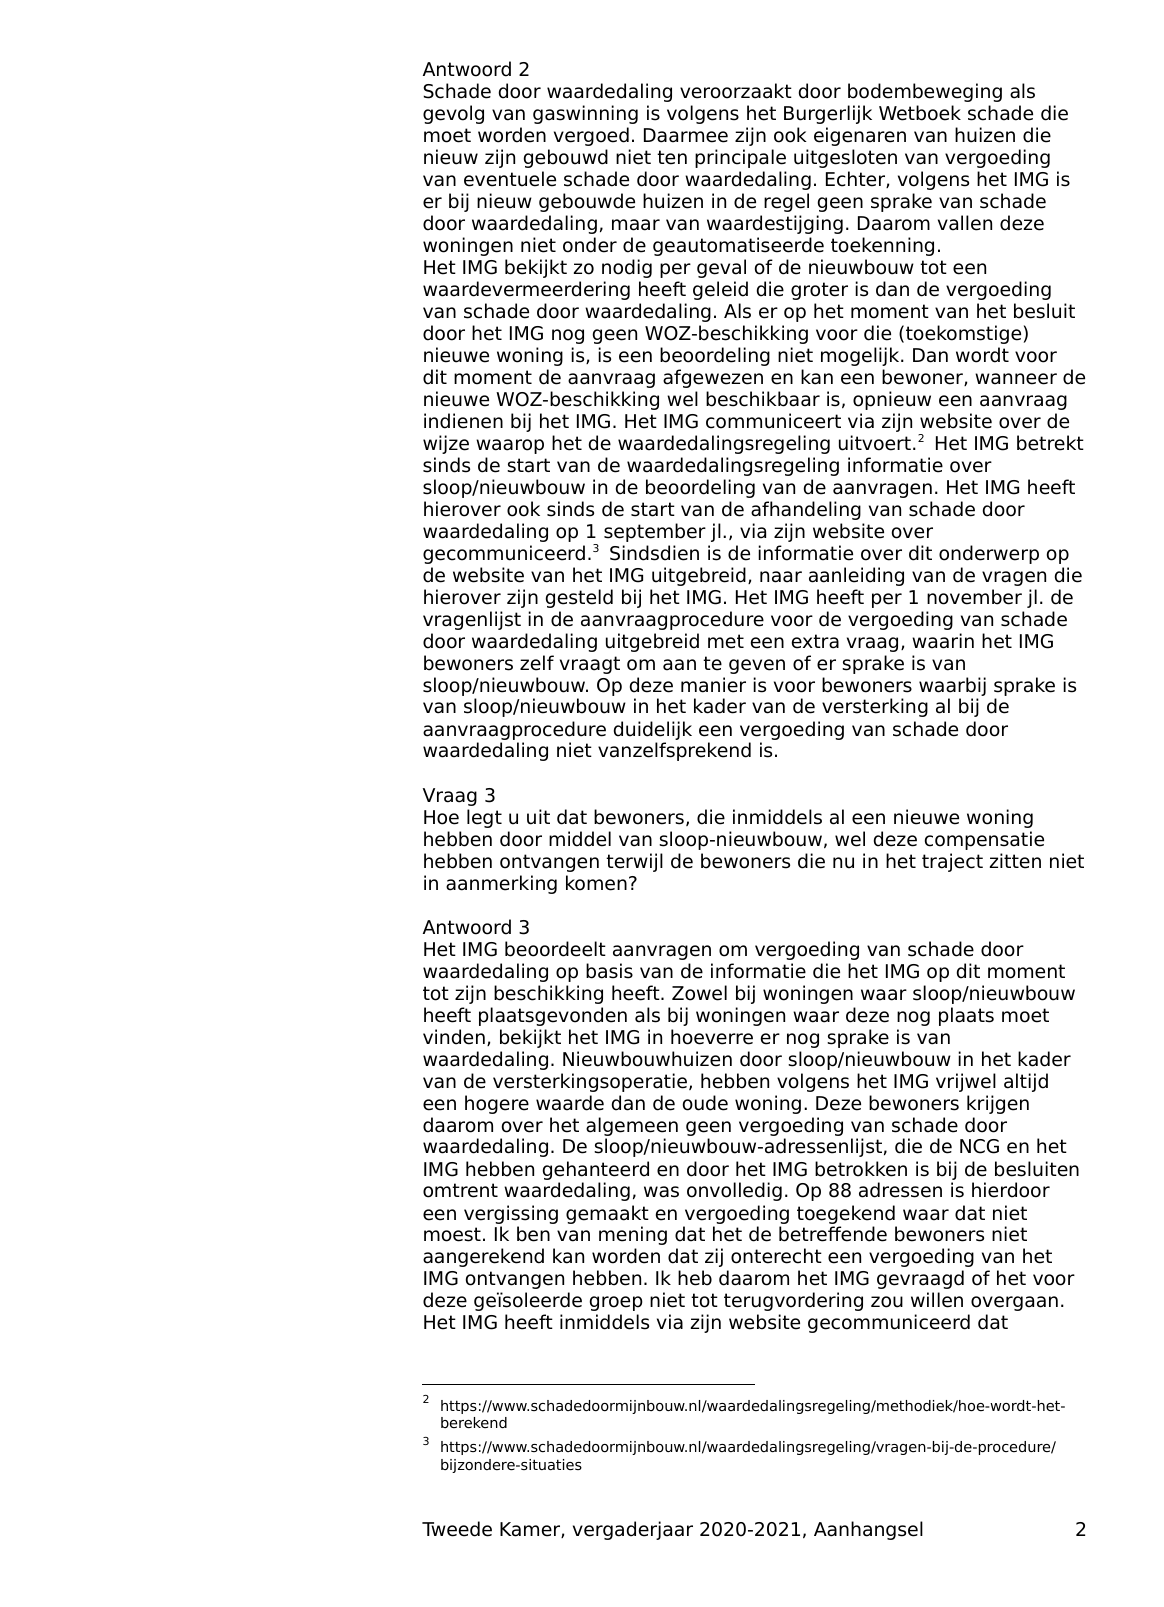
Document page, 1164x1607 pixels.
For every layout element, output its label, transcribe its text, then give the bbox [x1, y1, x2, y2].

text Vraag 3 [422, 784, 1087, 807]
text Antwoord 3 [422, 917, 1087, 939]
text Het IMG bekijkt zo nodig per geval of de nieuwbouw tot een waardevermeerdering heeft geleid die groter is dan de vergoeding van schade door waardedaling. Als er op het moment van het besluit door het IMG nog geen WOZ-beschikking voor die (toekomstige) nieuwe woning is, is een beoordeling niet mogelijk. Dan wordt voor dit moment de aanvraag afgewezen en kan een bewoner, wanneer de nieuwe WOZ-beschikking wel beschikbaar is, opnieuw een aanvraag indienen bij het IMG. Het IMG communiceert via zijn website over de wijze waarop het de waardedalingsregeling uitvoert. Het IMG betrekt sinds de start van de waardedalingsregeling informatie over sloop/nieuwbouw in de beoordeling van de aanvragen. Het IMG heeft hierover ook sinds de start van de afhandeling van schade door waardedaling op 1 september jl., via zijn website over gecommuniceerd. Sindsdien is de informatie over dit onderwerp op de website van het IMG uitgebreid, naar aanleiding van de vragen die hierover zijn gesteld bij het IMG. Het IMG heeft per 1 november jl. de vragenlijst in de aanvraagprocedure voor de vergoeding van schade door waardedaling uitgebreid met een extra vraag, waarin het IMG bewoners zelf vraagt om aan te geven of er sprake is van sloop/nieuwbouw. Op deze manier is voor bewoners waarbij sprake is van sloop/nieuwbouw in het kader van de versterking al bij de aanvraagprocedure duidelijk een vergoeding van schade door waardedaling niet vanzelfsprekend is. [422, 257, 1087, 762]
text Schade door waardedaling veroorzaakt door bodembeweging als gevolg van gaswinning is volgens het Burgerlijk Wetboek schade die moet worden vergoed. Daarmee zijn ook eigenaren van huizen die nieuw zijn gebouwd niet ten principale uitgesloten van vergoeding van eventuele schade door waardedaling. Echter, volgens het IMG is er bij nieuw gebouwde huizen in de regel geen sprake van schade door waardedaling, maar van waardestijging. Daarom vallen deze woningen niet onder de geautomatiseerde toekenning. [422, 81, 1087, 257]
text https://www.schadedoormijnbouw.nl/waardedalingsregeling/methodiek/hoe-wordt-het-berekend [422, 1393, 1087, 1432]
text Het IMG beoordeelt aanvragen om vergoeding van schade door waardedaling op basis van de informatie die het IMG op dit moment tot zijn beschikking heeft. Zowel bij woningen waar sloop/nieuwbouw heeft plaatsgevonden als bij woningen waar deze nog plaats moet vinden, bekijkt het IMG in hoeverre er nog sprake is van waardedaling. Nieuwbouwhuizen door sloop/nieuwbouw in het kader van de versterkingsoperatie, hebben volgens het IMG vrijwel altijd een hogere waarde dan de oude woning. Deze bewoners krijgen daarom over het algemeen geen vergoeding van schade door waardedaling. De sloop/nieuwbouw-adressenlijst, die de NCG en het IMG hebben gehanteerd en door het IMG betrokken is bij de besluiten omtrent waardedaling, was onvolledig. Op 88 adressen is hierdoor een vergissing gemaakt en vergoeding toegekend waar dat niet moest. Ik ben van mening dat het de betreffende bewoners niet aangerekend kan worden dat zij onterecht een vergoeding van het IMG ontvangen hebben. Ik heb daarom het IMG gevraagd of het voor deze geïsoleerde groep niet tot terugvordering zou willen overgaan. Het IMG heeft inmiddels via zijn website gecommuniceerd dat [422, 939, 1087, 1334]
text Antwoord 2 [422, 59, 1087, 81]
text Hoe legt u uit dat bewoners, die inmiddels al een nieuwe woning hebben door middel van sloop-nieuwbouw, wel deze compensatie hebben ontvangen terwijl de bewoners die nu in het traject zitten niet in aanmerking komen? [422, 807, 1087, 894]
text https://www.schadedoormijnbouw.nl/waardedalingsregeling/vragen-bij-de-procedure/bijzondere-situaties [422, 1435, 1087, 1474]
